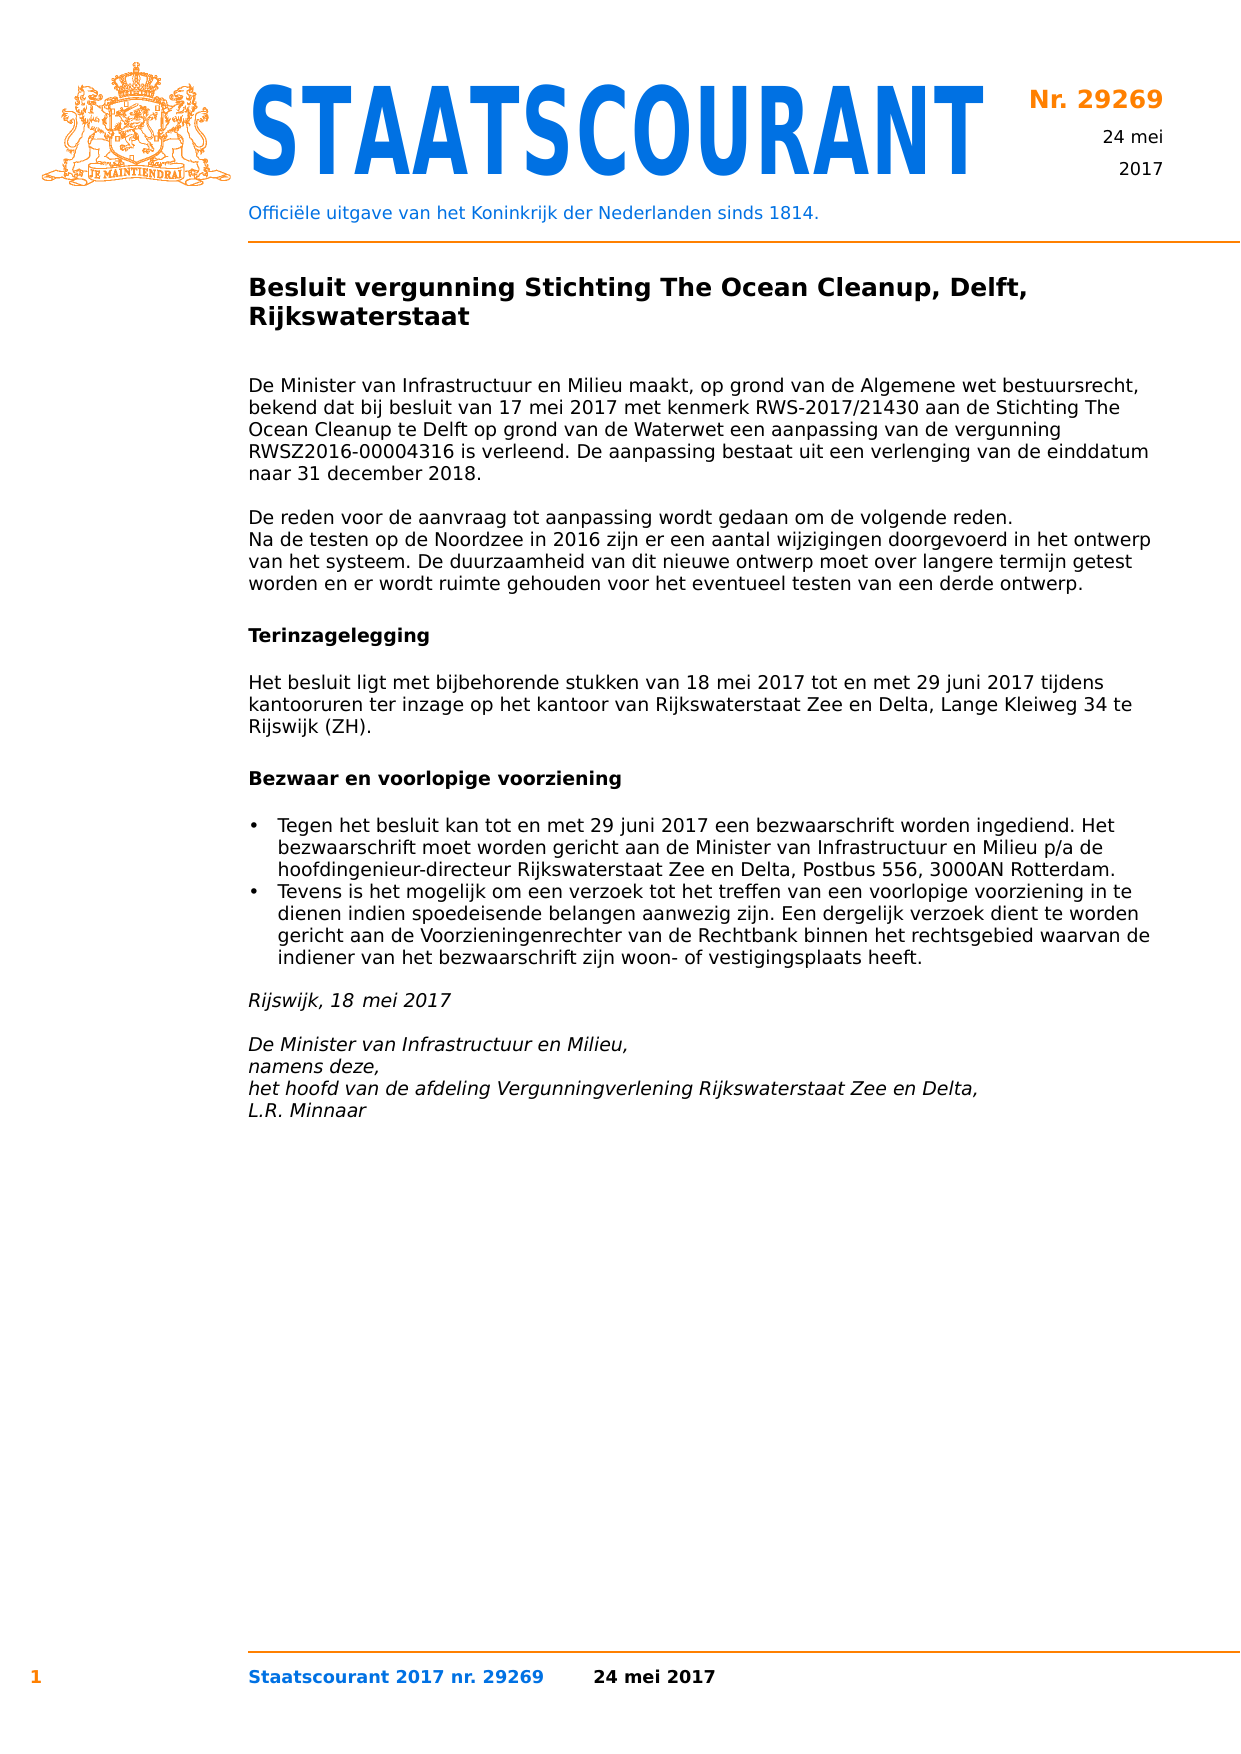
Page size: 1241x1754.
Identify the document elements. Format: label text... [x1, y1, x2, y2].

subtitle Terinzagelegging [248, 625, 1163, 647]
text De Minister van Infrastructuur en Milieu maakt, op grond van de Algemene wet bestuursrecht, bekend dat bij besluit van 17 mei 2017 met kenmerk RWS-2017/21430 aan de Stichting The Ocean Cleanup te Delft op grond van de Waterwet een aanpassing van de vergunning RWSZ2016-00004316 is verleend. De aanpassing bestaat uit een verlenging van de einddatum naar 31 december 2018. [248, 375, 1163, 485]
table_header STAATSCOURANT [248, 62, 998, 203]
subtitle Bezwaar en voorlopige voorziening [248, 768, 1163, 790]
picture [41, 62, 231, 186]
text Het besluit ligt met bijbehorende stukken van 18 mei 2017 tot en met 29 juni 2017 tijdens kantooruren ter inzage op het kantoor van Rijkswaterstaat Zee en Delta, Lange Kleiweg 34 te Rijswijk (ZH). [248, 672, 1163, 738]
table_cell 2017 [998, 153, 1240, 203]
text Rijswijk, 18 mei 2017 [248, 990, 1163, 1012]
text • Tevens is het mogelijk om een verzoek tot het treffen van een voorlopige voorziening in te dienen indien spoedeisende belangen aanwezig zijn. Een dergelijk verzoek dient te worden gericht aan de Voorzieningenrechter van de Rechtbank binnen het rechtsgebied waarvan de indiener van het bezwaarschrift zijn woon- of vestigingsplaats heeft. [248, 881, 1163, 968]
table_header Nr. 29269 [998, 62, 1240, 121]
table_cell Officiële uitgave van het Koninkrijk der Nederlanden sinds 1814. [248, 203, 1240, 241]
table_cell 24 mei [998, 121, 1240, 153]
table_header [25, 62, 248, 241]
text Na de testen op de Noordzee in 2016 zijn er een aantal wijzigingen doorgevoerd in het ontwerp van het systeem. De duurzaamheid van dit nieuwe ontwerp moet over langere termijn getest worden en er wordt ruimte gehouden voor het eventueel testen van een derde ontwerp. [248, 529, 1163, 595]
text • Tegen het besluit kan tot en met 29 juni 2017 een bezwaarschrift worden ingediend. Het bezwaarschrift moet worden gericht aan de Minister van Infrastructuur en Milieu p/a de hoofdingenieur-directeur Rijkswaterstaat Zee en Delta, Postbus 556, 3000AN Rotterdam. [248, 815, 1163, 881]
text De reden voor de aanvraag tot aanpassing wordt gedaan om de volgende reden. [248, 507, 1163, 529]
subtitle Besluit vergunning Stichting The Ocean Cleanup, Delft, Rijkswaterstaat [248, 273, 1163, 331]
text De Minister van Infrastructuur en Milieu, namens deze, het hoofd van de afdeling Vergunningverlening Rijkswaterstaat Zee en Delta, L.R. Minnaar [248, 1034, 1163, 1122]
